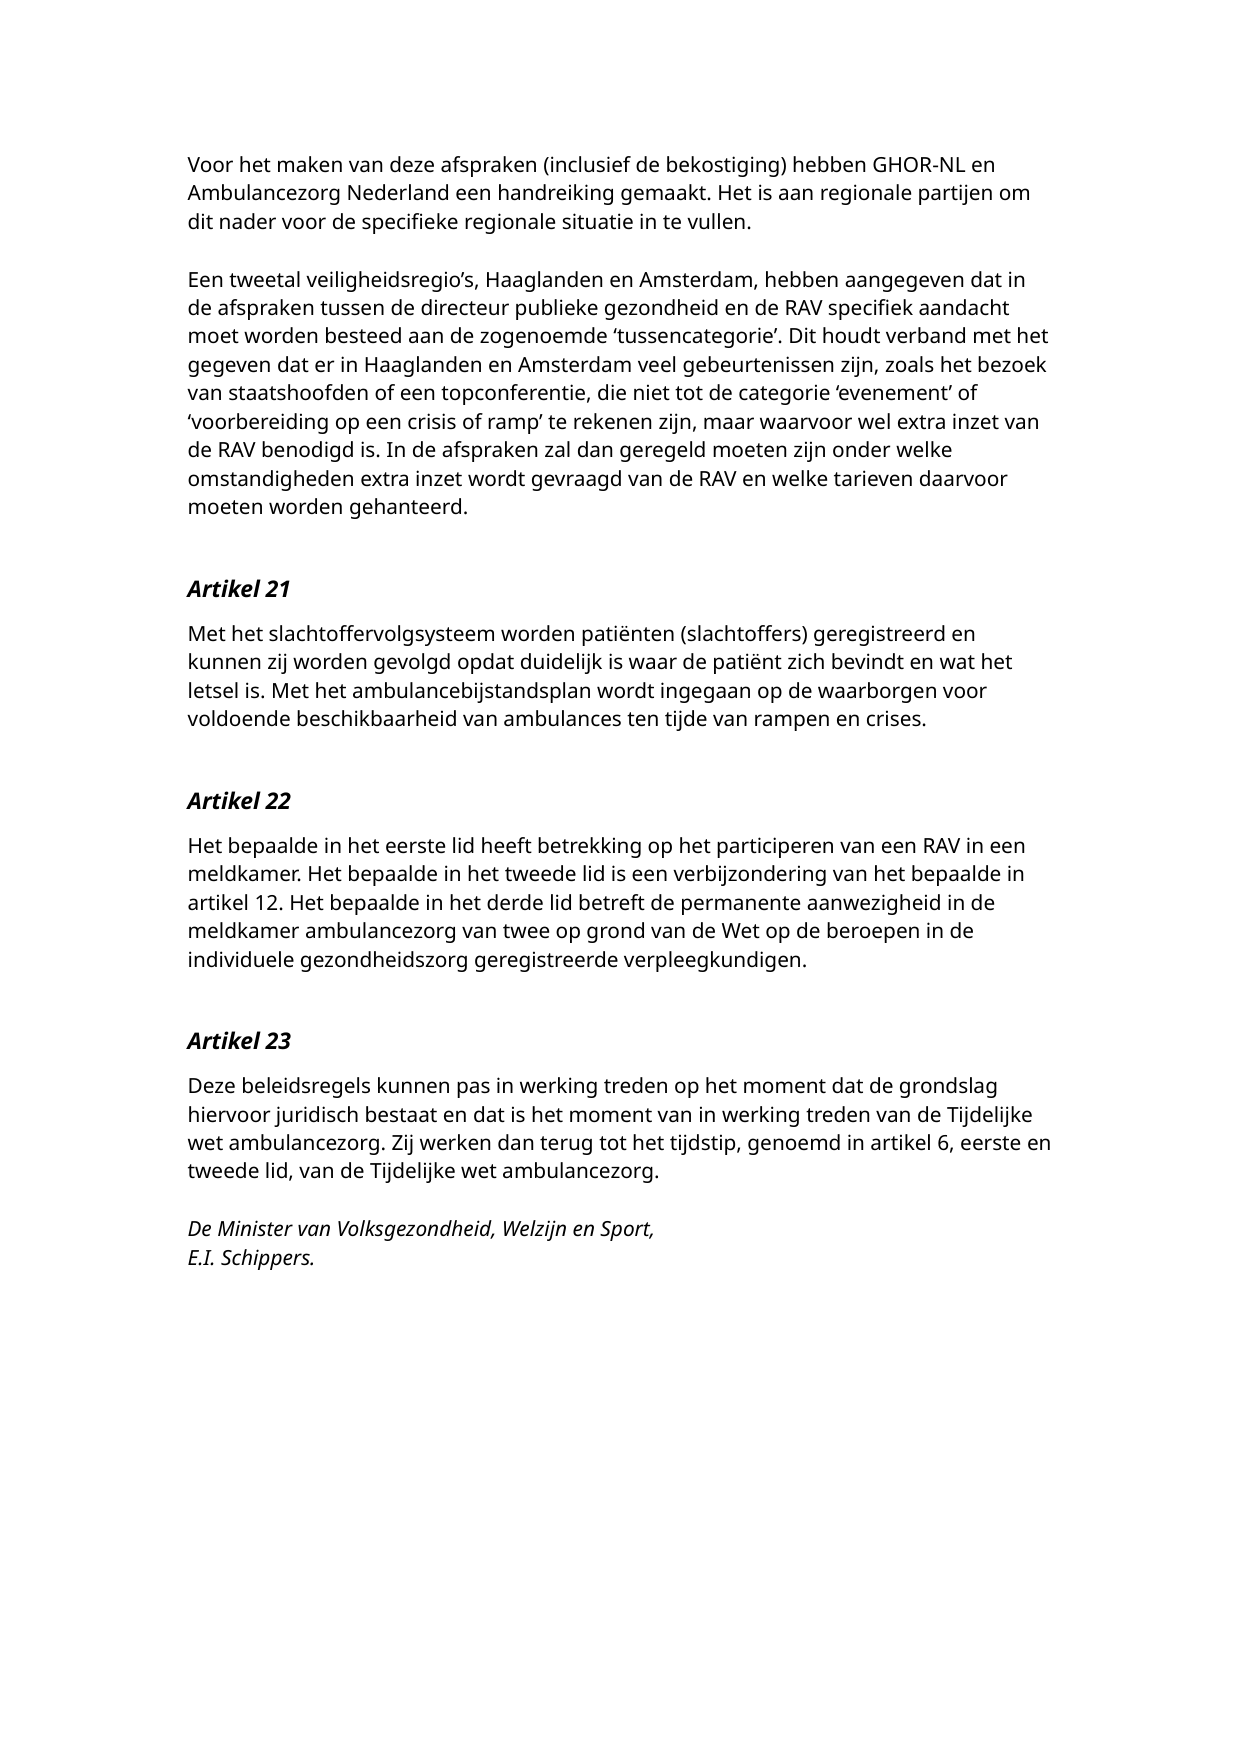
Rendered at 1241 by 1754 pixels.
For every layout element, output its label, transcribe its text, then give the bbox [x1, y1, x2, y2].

subtitle Artikel 21 [187, 573, 1053, 604]
text De Minister van Volksgezondheid, Welzijn en Sport, [187, 1214, 1053, 1243]
text E.I. Schippers. [187, 1243, 1053, 1271]
text Met het slachtoffervolgsysteem worden patiënten (slachtoffers) geregistreerd en kunnen zij worden gevolgd opdat duidelijk is waar de patiënt zich bevindt en wat het letsel is. Met het ambulancebijstandsplan wordt ingegaan op de waarborgen voor voldoende beschikbaarheid van ambulances ten tijde van rampen en crises. [187, 619, 1053, 733]
text Een tweetal veiligheidsregio’s, Haaglanden en Amsterdam, hebben aangegeven dat in de afspraken tussen de directeur publieke gezondheid en de RAV specifiek aandacht moet worden besteed aan de zogenoemde ‘tussencategorie’. Dit houdt verband met het gegeven dat er in Haaglanden en Amsterdam veel gebeurtenissen zijn, zoals het bezoek van staatshoofden of een topconferentie, die niet tot de categorie ‘evenement’ of ‘voorbereiding op een crisis of ramp’ te rekenen zijn, maar waarvoor wel extra inzet van de RAV benodigd is. In de afspraken zal dan geregeld moeten zijn onder welke omstandigheden extra inzet wordt gevraagd van de RAV en welke tarieven daarvoor moeten worden gehanteerd. [187, 265, 1053, 521]
text Het bepaalde in het eerste lid heeft betrekking op het participeren van een RAV in een meldkamer. Het bepaalde in het tweede lid is een verbijzondering van het bepaalde in artikel 12. Het bepaalde in het derde lid betreft de permanente aanwezigheid in de meldkamer ambulancezorg van twee op grond van de Wet op de beroepen in de individuele gezondheidszorg geregistreerde verpleegkundigen. [187, 831, 1053, 973]
text Deze beleidsregels kunnen pas in werking treden op het moment dat de grondslag hiervoor juridisch bestaat en dat is het moment van in werking treden van de Tijdelijke wet ambulancezorg. Zij werken dan terug tot het tijdstip, genoemd in artikel 6, eerste en tweede lid, van de Tijdelijke wet ambulancezorg. [187, 1071, 1053, 1185]
subtitle Artikel 22 [187, 785, 1053, 816]
text Voor het maken van deze afspraken (inclusief de bekostiging) hebben GHOR-NL en Ambulancezorg Nederland een handreiking gemaakt. Het is aan regionale partijen om dit nader voor de specifieke regionale situatie in te vullen. [187, 150, 1053, 235]
subtitle Artikel 23 [187, 1025, 1053, 1056]
